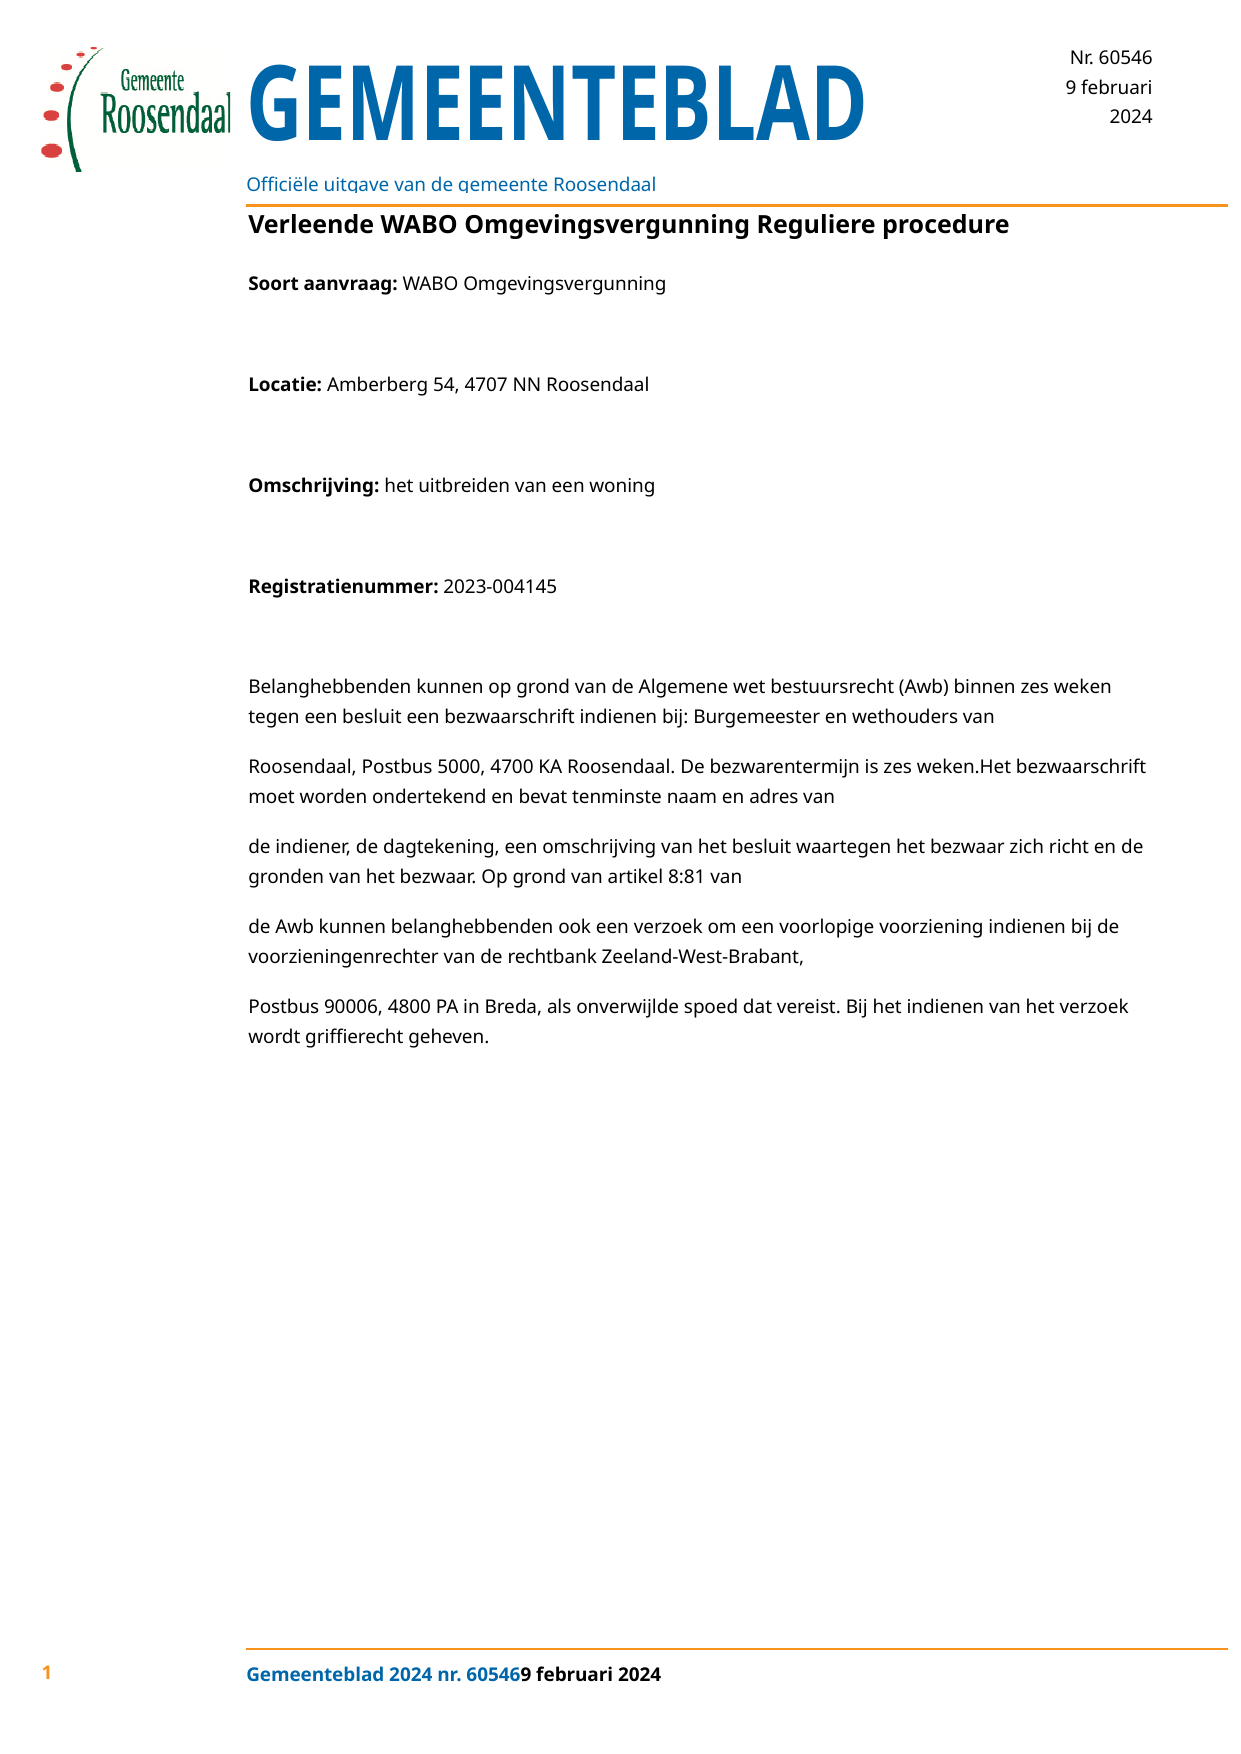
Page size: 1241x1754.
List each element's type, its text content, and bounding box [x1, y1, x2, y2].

text Roosendaal, Postbus 5000, 4700 KA Roosendaal. De bezwarentermijn is zes weken.Het bezwaarschrift moet worden ondertekend en bevat tenminste naam en adres van [248, 754, 1152, 809]
text Registratienummer: 2023-004145 [248, 573, 1152, 598]
text Omschrijving: het uitbreiden van een woning [248, 472, 1152, 498]
picture [41, 47, 231, 172]
text de indiener, de dagtekening, een omschrijving van het besluit waartegen het bezwaar zich richt en de gronden van het bezwaar. Op grond van artikel 8:81 van [248, 834, 1152, 889]
text Soort aanvraag: WABO Omgevingsvergunning [248, 270, 1152, 296]
text Belanghebbenden kunnen op grond van de Algemene wet bestuursrecht (Awb) binnen zes weken tegen een besluit een bezwaarschrift indienen bij: Burgemeester en wethouders van [248, 674, 1152, 729]
text de Awb kunnen belanghebbenden ook een verzoek om een voorlopige voorziening indienen bij de voorzieningenrechter van de rechtbank Zeeland-West-Brabant, [248, 914, 1152, 969]
text Locatie: Amberberg 54, 4707 NN Roosendaal [248, 371, 1152, 397]
text Postbus 90006, 4800 PA in Breda, als onverwijlde spoed dat vereist. Bij het indienen van het verzoek wordt griffierecht geheven. [248, 994, 1152, 1049]
text Verleende WABO Omgevingsvergunning Reguliere procedure [248, 207, 1152, 241]
